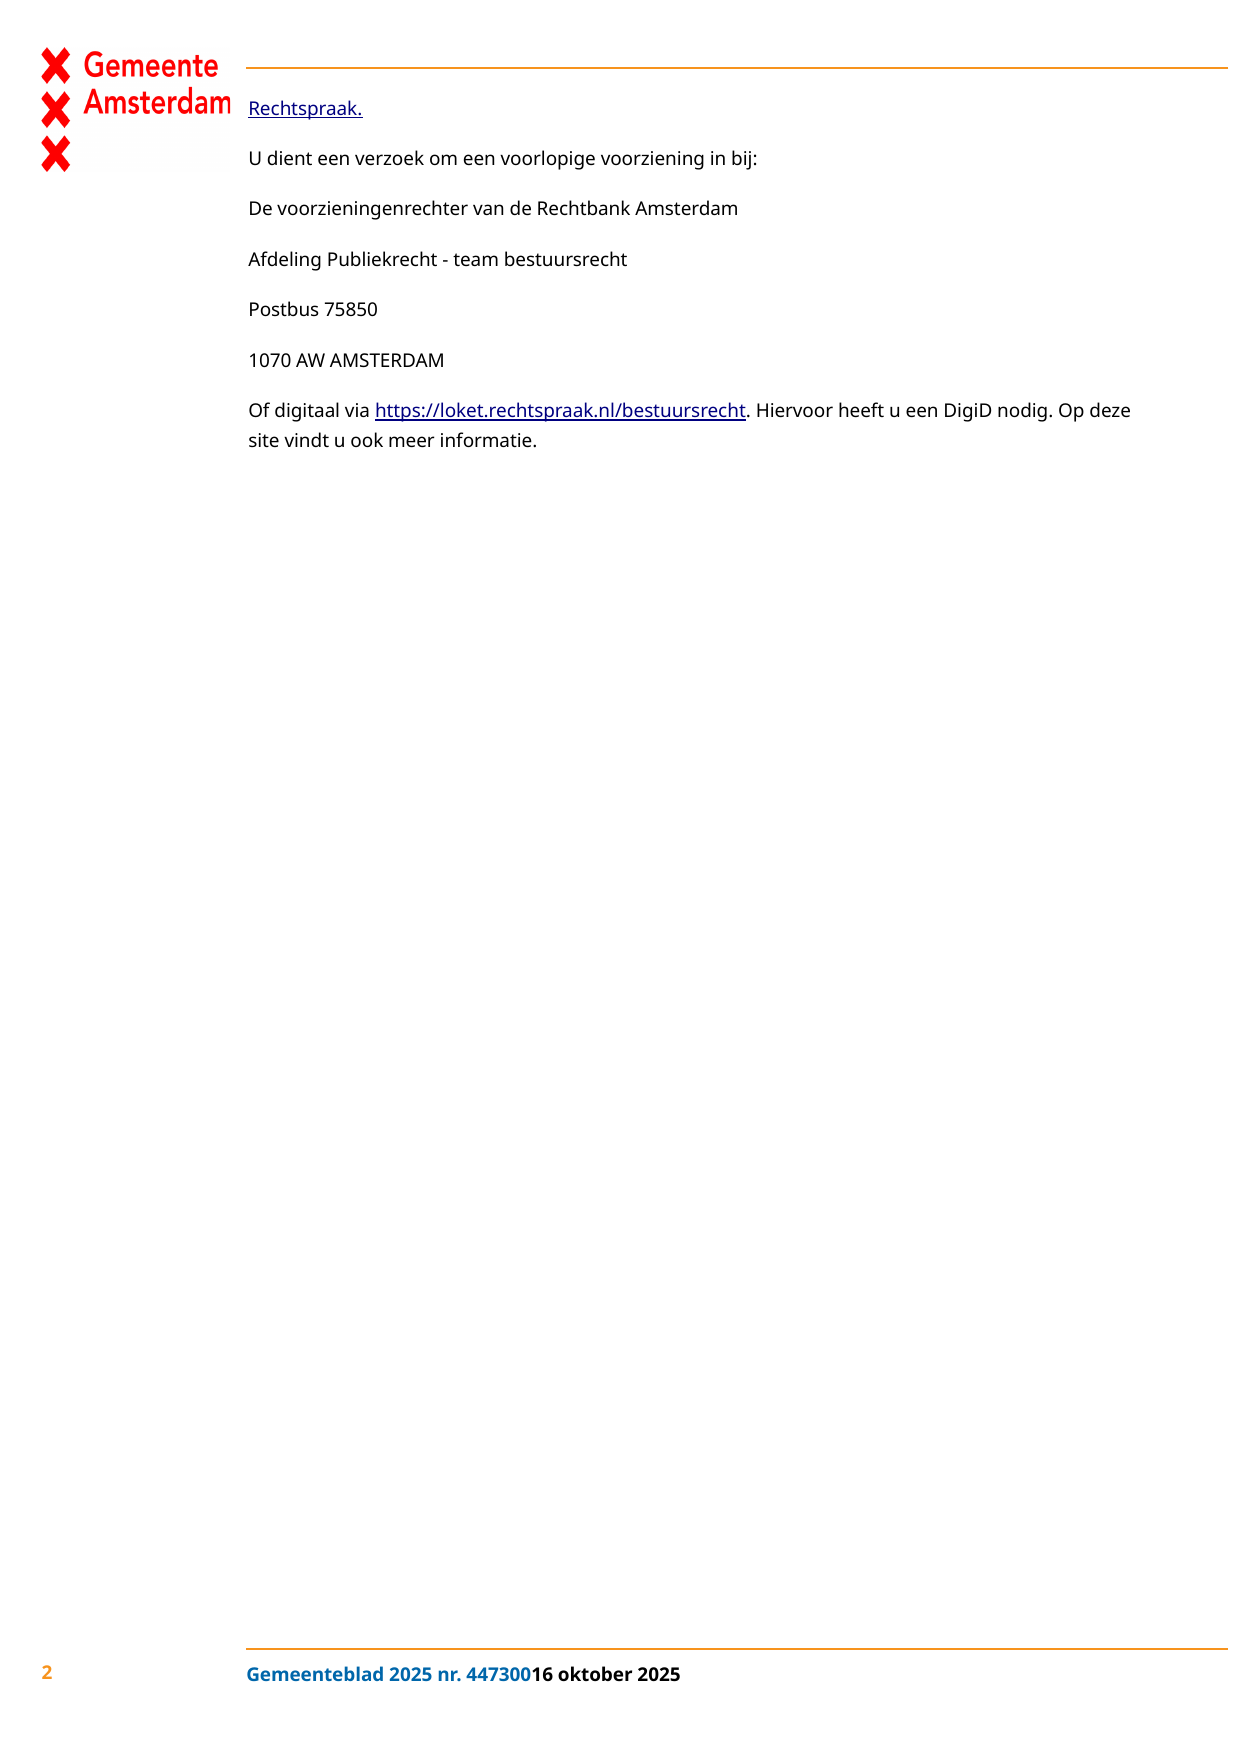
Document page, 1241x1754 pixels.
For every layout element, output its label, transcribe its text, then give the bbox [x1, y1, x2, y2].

text Afdeling Publiekrecht - team bestuursrecht [248, 246, 1152, 272]
text Rechtspraak. [248, 95, 1152, 121]
text 1070 AW AMSTERDAM [248, 347, 1152, 373]
text De voorzieningenrechter van de Rechtbank Amsterdam [248, 196, 1152, 221]
text U dient een verzoek om een voorlopige voorziening in bij: [248, 145, 1152, 171]
text Postbus 75850 [248, 296, 1152, 322]
picture [41, 47, 231, 172]
text Of digitaal via https://loket.rechtspraak.nl/bestuursrecht. Hiervoor heeft u een DigiD nodig. Op deze site vindt u ook meer informatie. [248, 397, 1152, 453]
